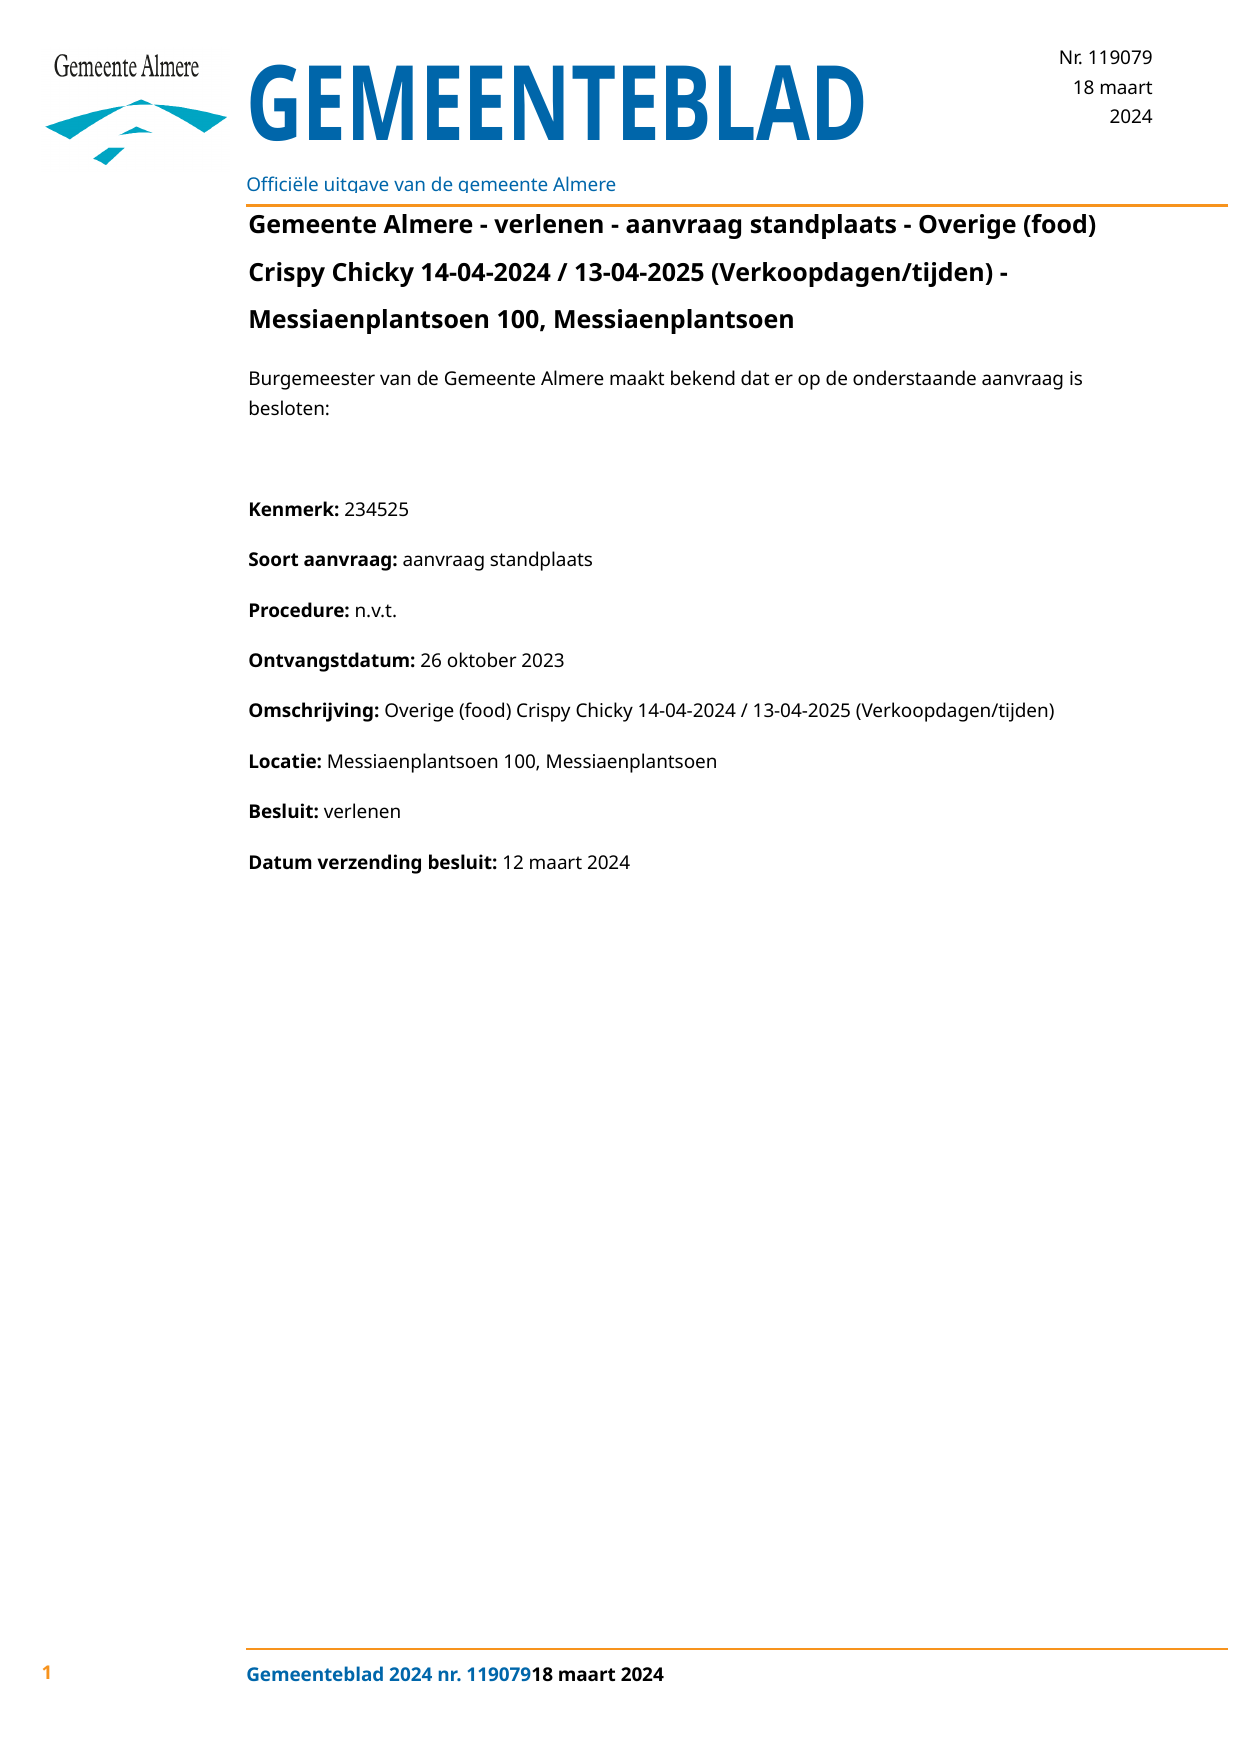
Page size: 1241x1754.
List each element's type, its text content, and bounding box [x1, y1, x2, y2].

text Locatie: Messiaenplantsoen 100, Messiaenplantsoen [248, 748, 1152, 774]
text Kenmerk: 234525 [248, 496, 1152, 522]
text Gemeente Almere - verlenen - aanvraag standplaats - Overige (food) Crispy Chicky 14-04-2024 / 13-04-2025 (Verkoopdagen/tijden) - Messiaenplantsoen 100, Messiaenplantsoen [248, 207, 1152, 336]
text Burgemeester van de Gemeente Almere maakt bekend dat er op de onderstaande aanvraag is besloten: [248, 366, 1152, 421]
text Omschrijving: Overige (food) Crispy Chicky 14-04-2024 / 13-04-2025 (Verkoopdagen/tijden) [248, 698, 1152, 723]
text Procedure: n.v.t. [248, 597, 1152, 622]
text Ontvangstdatum: 26 oktober 2023 [248, 647, 1152, 673]
text Soort aanvraag: aanvraag standplaats [248, 546, 1152, 572]
text Besluit: verlenen [248, 798, 1152, 824]
picture [41, 47, 231, 172]
text Datum verzending besluit: 12 maart 2024 [248, 849, 1152, 874]
